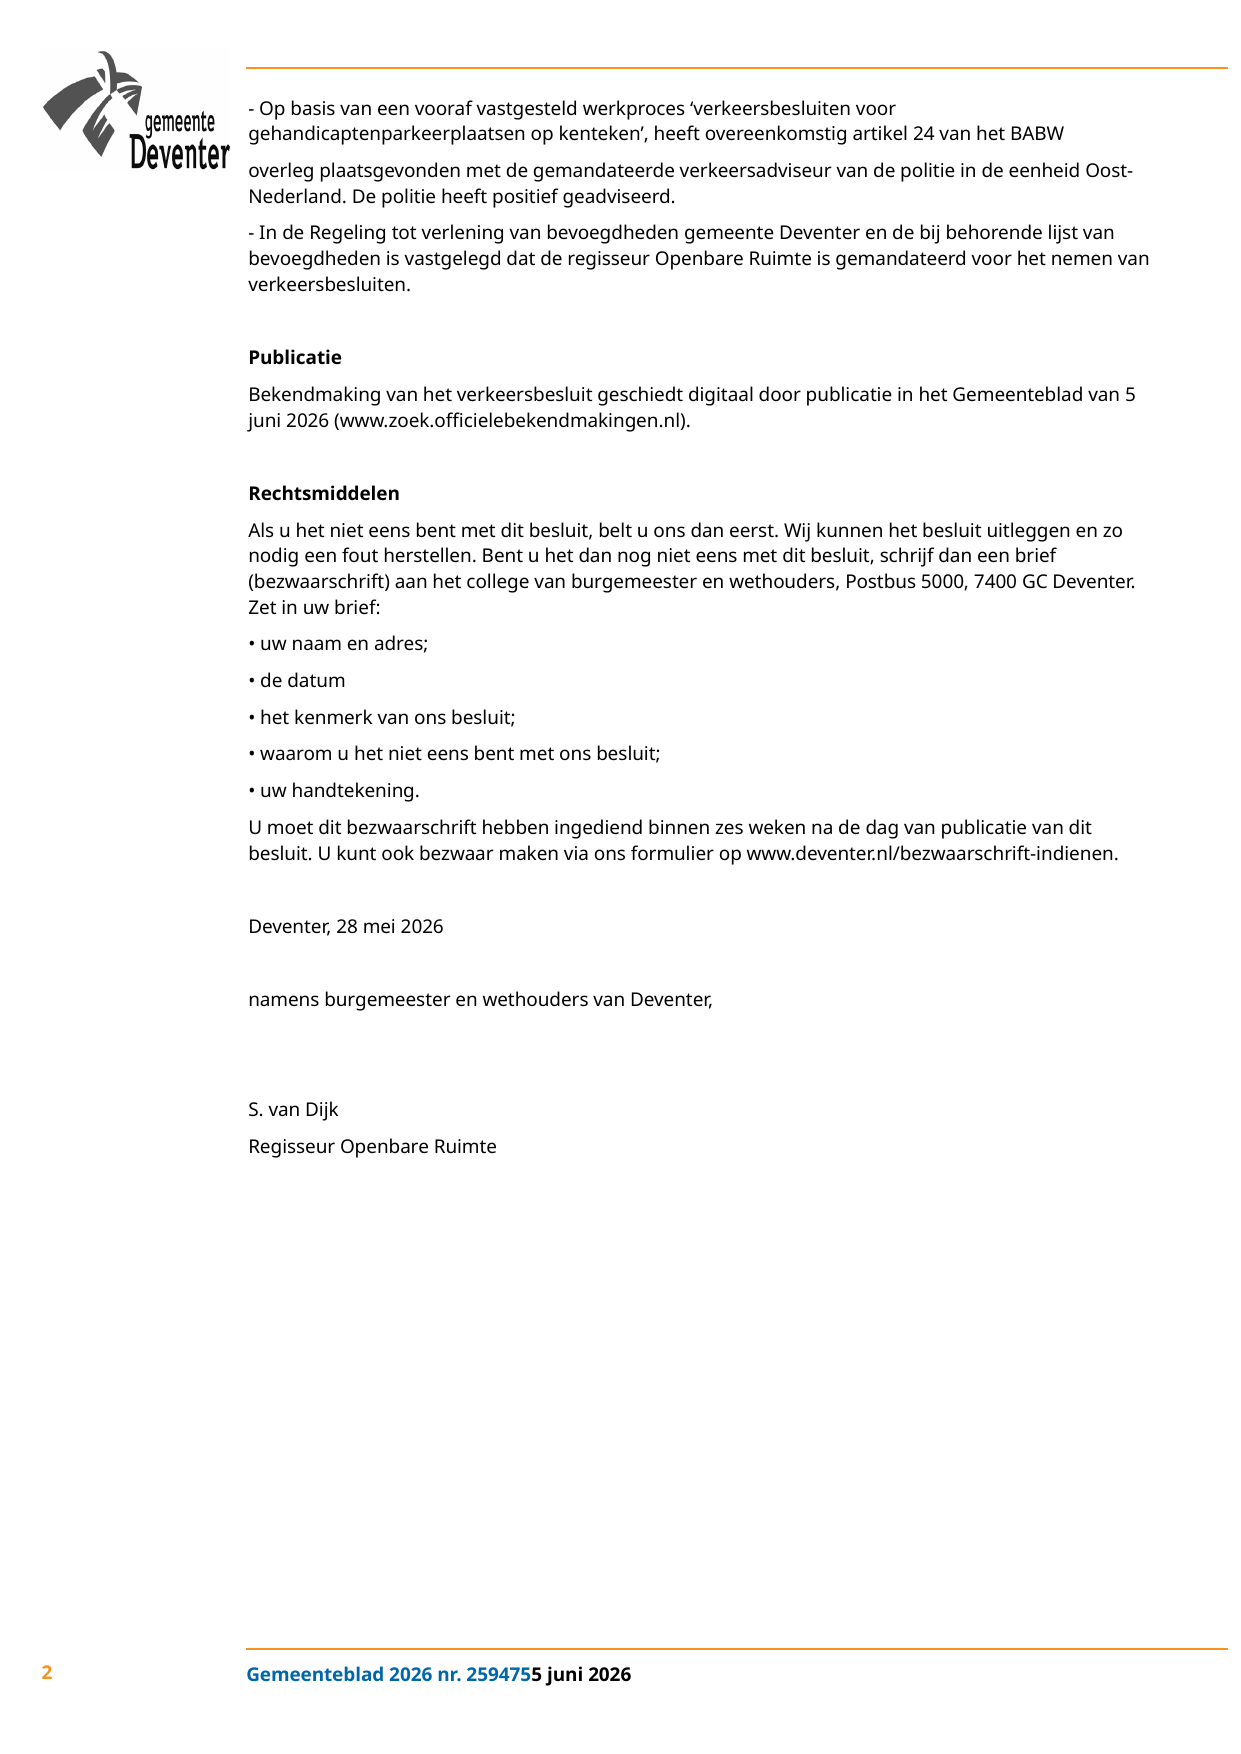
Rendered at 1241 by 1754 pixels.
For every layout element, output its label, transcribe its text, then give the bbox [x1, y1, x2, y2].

text overleg plaatsgevonden met de gemandateerde verkeersadviseur van de politie in de eenheid Oost-Nederland. De politie heeft positief geadviseerd. [248, 157, 1152, 209]
text Publicatie [248, 344, 1152, 370]
text Bekendmaking van het verkeersbesluit geschiedt digitaal door publicatie in het Gemeenteblad van 5 juni 2026 (www.zoek.officielebekendmakingen.nl). [248, 381, 1152, 432]
text - Op basis van een vooraf vastgesteld werkproces ‘verkeersbesluiten voor gehandicaptenparkeerplaatsen op kenteken’, heeft overeenkomstig artikel 24 van het BABW [248, 95, 1152, 146]
text Rechtsmiddelen [248, 480, 1152, 506]
text - In de Regeling tot verlening van bevoegdheden gemeente Deventer en de bij behorende lijst van bevoegdheden is vastgelegd dat de regisseur Openbare Ruimte is gemandateerd voor het nemen van verkeersbesluiten. [248, 219, 1152, 297]
text • uw handtekening. [248, 777, 1152, 803]
text Regisseur Openbare Ruimte [248, 1133, 1152, 1159]
text • uw naam en adres; [248, 631, 1152, 656]
text Als u het niet eens bent met dit besluit, belt u ons dan eerst. Wij kunnen het besluit uitleggen en zo nodig een fout herstellen. Bent u het dan nog niet eens met dit besluit, schrijf dan een brief (bezwaarschrift) aan het college van burgemeester en wethouders, Postbus 5000, 7400 GC Deventer. Zet in uw brief: [248, 517, 1152, 620]
text • het kenmerk van ons besluit; [248, 704, 1152, 730]
text S. van Dijk [248, 1096, 1152, 1122]
text Deventer, 28 mei 2026 [248, 913, 1152, 939]
text • waarom u het niet eens bent met ons besluit; [248, 741, 1152, 766]
picture [41, 47, 231, 172]
text namens burgemeester en wethouders van Deventer, [248, 986, 1152, 1012]
text • de datum [248, 667, 1152, 693]
text U moet dit bezwaarschrift hebben ingediend binnen zes weken na de dag van publicatie van dit besluit. U kunt ook bezwaar maken via ons formulier op www.deventer.nl/bezwaarschrift-indienen. [248, 814, 1152, 865]
